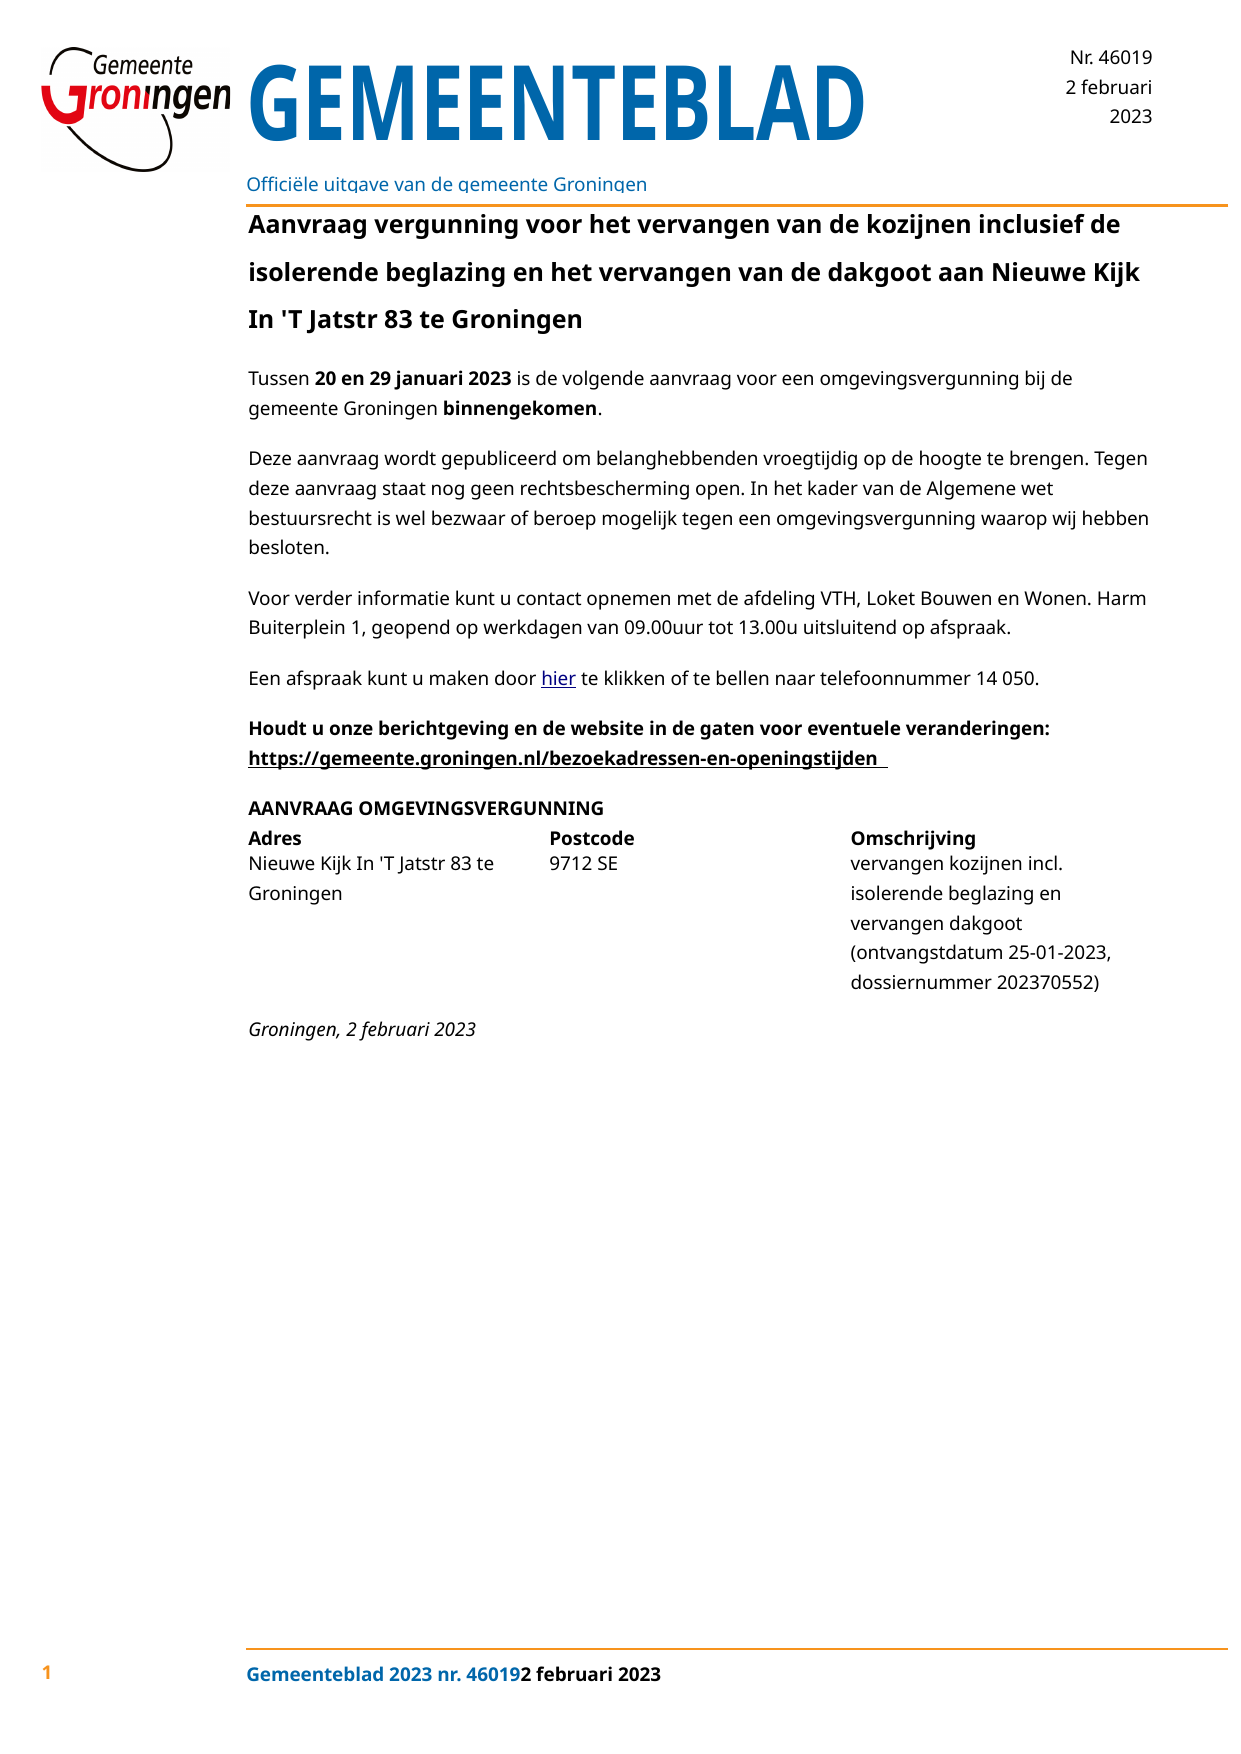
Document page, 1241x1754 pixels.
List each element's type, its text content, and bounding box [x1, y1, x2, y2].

text Houdt u onze berichtgeving en de website in de gaten voor eventuele veranderingen: https://gemeente.groningen.nl/bezoekadressen-en-openingstijden [248, 715, 1152, 770]
table_header Omschrijving [850, 825, 1152, 851]
table_header Adres [248, 825, 549, 851]
text Aanvraag vergunning voor het vervangen van de kozijnen inclusief de isolerende beglazing en het vervangen van de dakgoot aan Nieuwe Kijk In 'T Jatstr 83 te Groningen [248, 207, 1152, 336]
text Tussen 20 en 29 januari 2023 is de volgende aanvraag voor een omgevingsvergunning bij de gemeente Groningen binnengekomen. [248, 366, 1152, 421]
text Groningen, 2 februari 2023 [248, 1016, 1152, 1042]
text Deze aanvraag wordt gepubliceerd om belanghebbenden vroegtijdig op de hoogte te brengen. Tegen deze aanvraag staat nog geen rechtsbescherming open. In het kader van de Algemene wet bestuursrecht is wel bezwaar of beroep mogelijk tegen een omgevingsvergunning waarop wij hebben besloten. [248, 446, 1152, 560]
text Een afspraak kunt u maken door hier te klikken of te bellen naar telefoonnummer 14 050. [248, 665, 1152, 690]
text Voor verder informatie kunt u contact opnemen met de afdeling VTH, Loket Bouwen en Wonen. Harm Buiterplein 1, geopend op werkdagen van 09.00uur tot 13.00u uitsluitend op afspraak. [248, 585, 1152, 640]
table_cell Nieuwe Kijk In 'T Jatstr 83 te Groningen [248, 851, 549, 994]
text AANVRAAG OMGEVINGSVERGUNNING [248, 795, 1152, 821]
table_cell vervangen kozijnen incl. isolerende beglazing en vervangen dakgoot (ontvangstdatum 25-01-2023, dossiernummer 202370552) [850, 851, 1152, 994]
picture [41, 47, 231, 172]
table_header Postcode [549, 825, 850, 851]
table_cell 9712 SE [549, 851, 850, 994]
